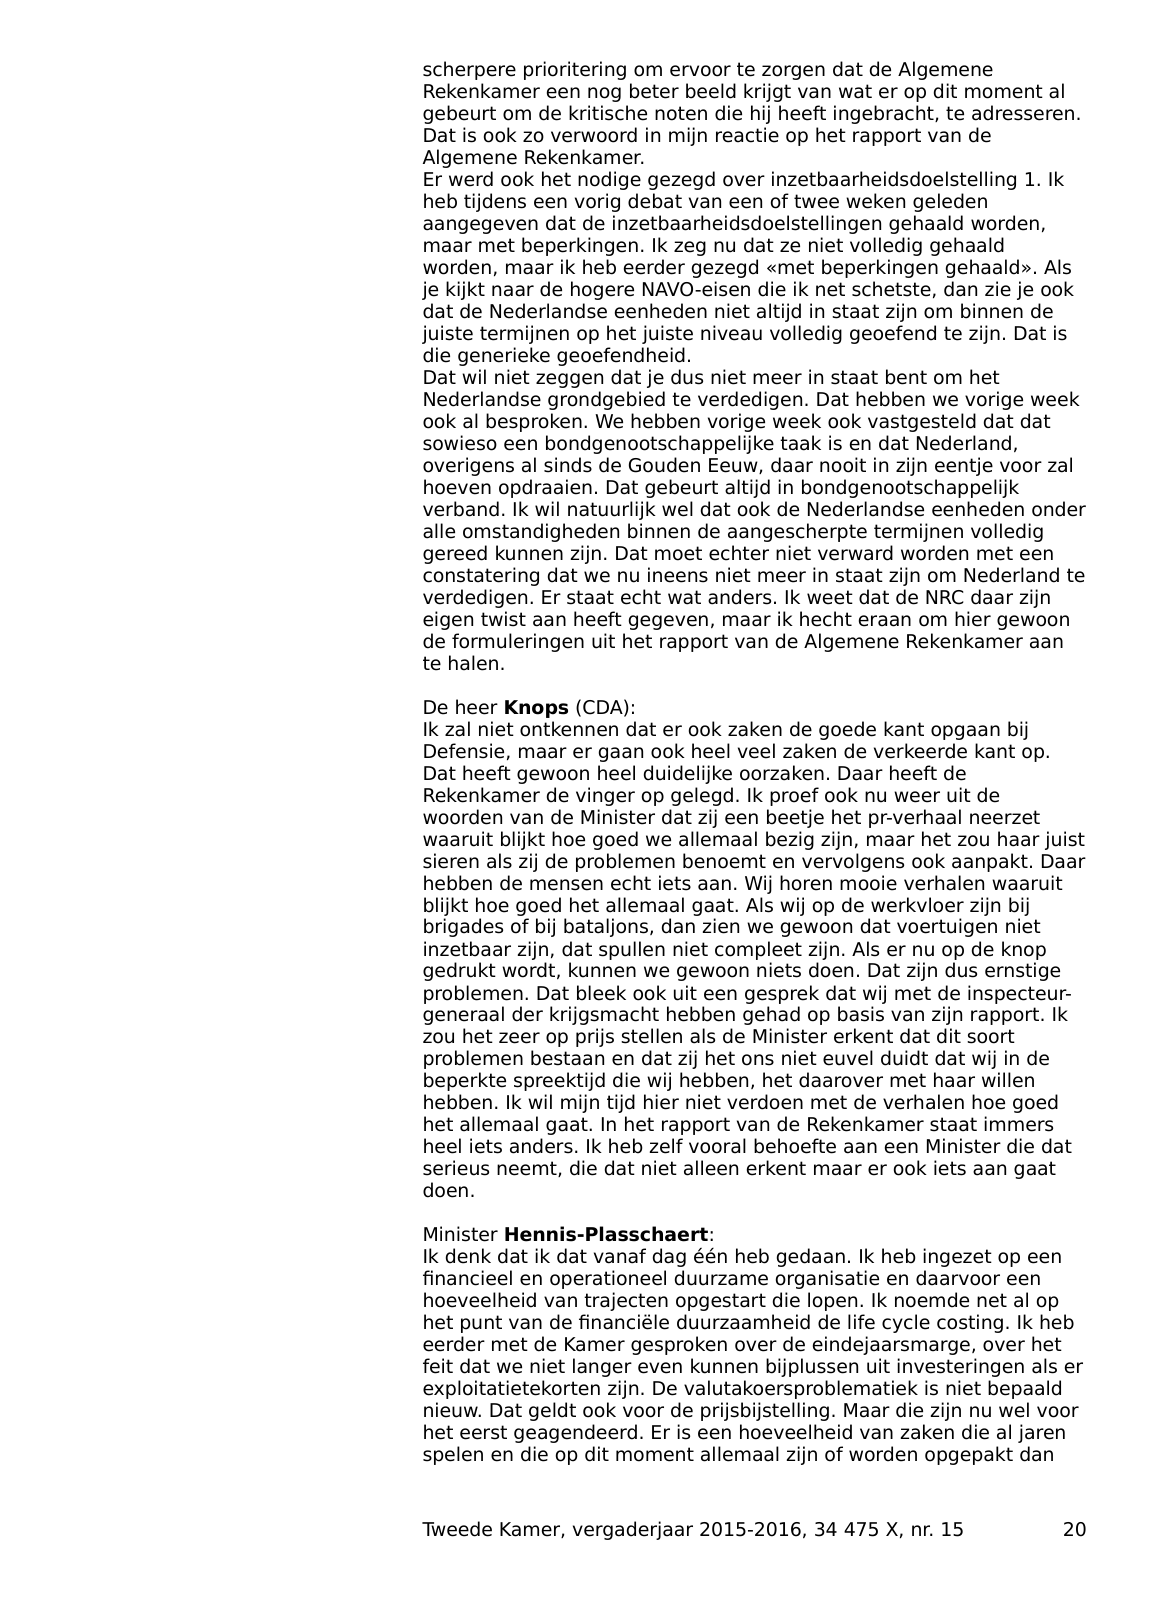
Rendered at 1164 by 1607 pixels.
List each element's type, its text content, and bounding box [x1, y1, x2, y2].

text Ik zal niet ontkennen dat er ook zaken de goede kant opgaan bij Defensie, maar er gaan ook heel veel zaken de verkeerde kant op. Dat heeft gewoon heel duidelijke oorzaken. Daar heeft de Rekenkamer de vinger op gelegd. Ik proef ook nu weer uit de woorden van de Minister dat zij een beetje het pr-verhaal neerzet waaruit blijkt hoe goed we allemaal bezig zijn, maar het zou haar juist sieren als zij de problemen benoemt en vervolgens ook aanpakt. Daar hebben de mensen echt iets aan. Wij horen mooie verhalen waaruit blijkt hoe goed het allemaal gaat. Als wij op de werkvloer zijn bij brigades of bij bataljons, dan zien we gewoon dat voertuigen niet inzetbaar zijn, dat spullen niet compleet zijn. Als er nu op de knop gedrukt wordt, kunnen we gewoon niets doen. Dat zijn dus ernstige problemen. Dat bleek ook uit een gesprek dat wij met de inspecteur-generaal der krijgsmacht hebben gehad op basis van zijn rapport. Ik zou het zeer op prijs stellen als de Minister erkent dat dit soort problemen bestaan en dat zij het ons niet euvel duidt dat wij in de beperkte spreektijd die wij hebben, het daarover met haar willen hebben. Ik wil mijn tijd hier niet verdoen met de verhalen hoe goed het allemaal gaat. In het rapport van de Rekenkamer staat immers heel iets anders. Ik heb zelf vooral behoefte aan een Minister die dat serieus neemt, die dat niet alleen erkent maar er ook iets aan gaat doen. [422, 719, 1087, 1202]
text Er werd ook het nodige gezegd over inzetbaarheidsdoelstelling 1. Ik heb tijdens een vorig debat van een of twee weken geleden aangegeven dat de inzetbaarheidsdoelstellingen gehaald worden, maar met beperkingen. Ik zeg nu dat ze niet volledig gehaald worden, maar ik heb eerder gezegd «met beperkingen gehaald». Als je kijkt naar de hogere NAVO-eisen die ik net schetste, dan zie je ook dat de Nederlandse eenheden niet altijd in staat zijn om binnen de juiste termijnen op het juiste niveau volledig geoefend te zijn. Dat is die generieke geoefendheid. [422, 169, 1087, 367]
text Ik denk dat ik dat vanaf dag één heb gedaan. Ik heb ingezet op een financieel en operationeel duurzame organisatie en daarvoor een hoeveelheid van trajecten opgestart die lopen. Ik noemde net al op het punt van de financiële duurzaamheid de life cycle costing. Ik heb eerder met de Kamer gesproken over de eindejaarsmarge, over het feit dat we niet langer even kunnen bijplussen uit investeringen als er exploitatietekorten zijn. De valutakoersproblematiek is niet bepaald nieuw. Dat geldt ook voor de prijsbijstelling. Maar die zijn nu wel voor het eerst geagendeerd. Er is een hoeveelheid van zaken die al jaren spelen en die op dit moment allemaal zijn of worden opgepakt dan [422, 1246, 1087, 1466]
text Minister Hennis-Plasschaert: [422, 1224, 1087, 1246]
text scherpere prioritering om ervoor te zorgen dat de Algemene Rekenkamer een nog beter beeld krijgt van wat er op dit moment al gebeurt om de kritische noten die hij heeft ingebracht, te adresseren. Dat is ook zo verwoord in mijn reactie op het rapport van de Algemene Rekenkamer. [422, 59, 1087, 169]
text De heer Knops (CDA): [422, 697, 1087, 719]
text Dat wil niet zeggen dat je dus niet meer in staat bent om het Nederlandse grondgebied te verdedigen. Dat hebben we vorige week ook al besproken. We hebben vorige week ook vastgesteld dat dat sowieso een bondgenootschappelijke taak is en dat Nederland, overigens al sinds de Gouden Eeuw, daar nooit in zijn eentje voor zal hoeven opdraaien. Dat gebeurt altijd in bondgenootschappelijk verband. Ik wil natuurlijk wel dat ook de Nederlandse eenheden onder alle omstandigheden binnen de aangescherpte termijnen volledig gereed kunnen zijn. Dat moet echter niet verward worden met een constatering dat we nu ineens niet meer in staat zijn om Nederland te verdedigen. Er staat echt wat anders. Ik weet dat de NRC daar zijn eigen twist aan heeft gegeven, maar ik hecht eraan om hier gewoon de formuleringen uit het rapport van de Algemene Rekenkamer aan te halen. [422, 367, 1087, 674]
